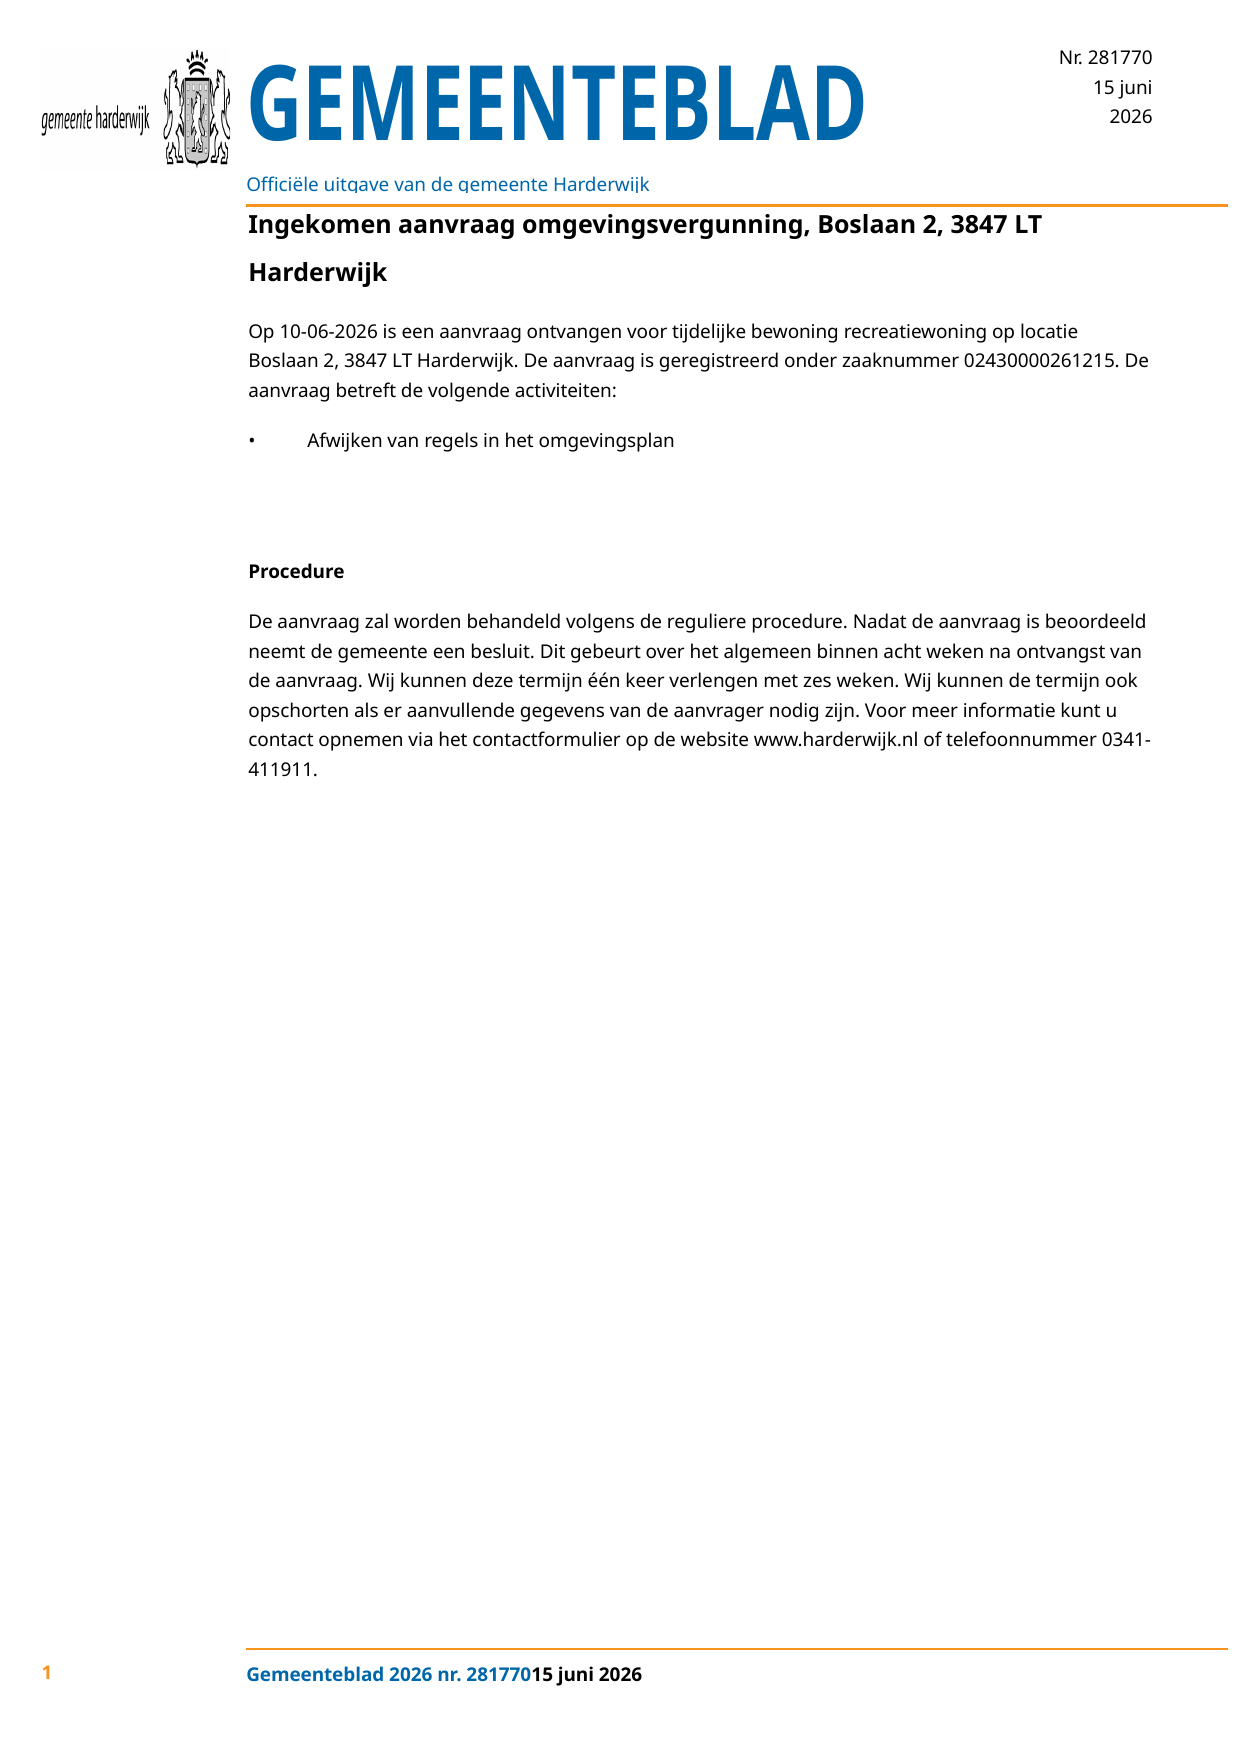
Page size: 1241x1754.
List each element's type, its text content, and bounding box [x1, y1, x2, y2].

text Ingekomen aanvraag omgevingsvergunning, Boslaan 2, 3847 LT Harderwijk [248, 207, 1152, 288]
text De aanvraag zal worden behandeld volgens de reguliere procedure. Nadat de aanvraag is beoordeeld neemt de gemeente een besluit. Dit gebeurt over het algemeen binnen acht weken na ontvangst van de aanvraag. Wij kunnen deze termijn één keer verlengen met zes weken. Wij kunnen de termijn ook opschorten als er aanvullende gegevens van de aanvrager nodig zijn. Voor meer informatie kunt u contact opnemen via het contactformulier op de website www.harderwijk.nl of telefoonnummer 0341-411911. [248, 608, 1152, 782]
text Procedure [248, 558, 1152, 584]
text Op 10-06-2026 is een aanvraag ontvangen voor tijdelijke bewoning recreatiewoning op locatie Boslaan 2, 3847 LT Harderwijk. De aanvraag is geregistreerd onder zaaknummer 02430000261215. De aanvraag betreft de volgende activiteiten: [248, 318, 1152, 403]
list Afwijken van regels in het omgevingsplan [248, 427, 1152, 453]
picture [41, 47, 231, 172]
